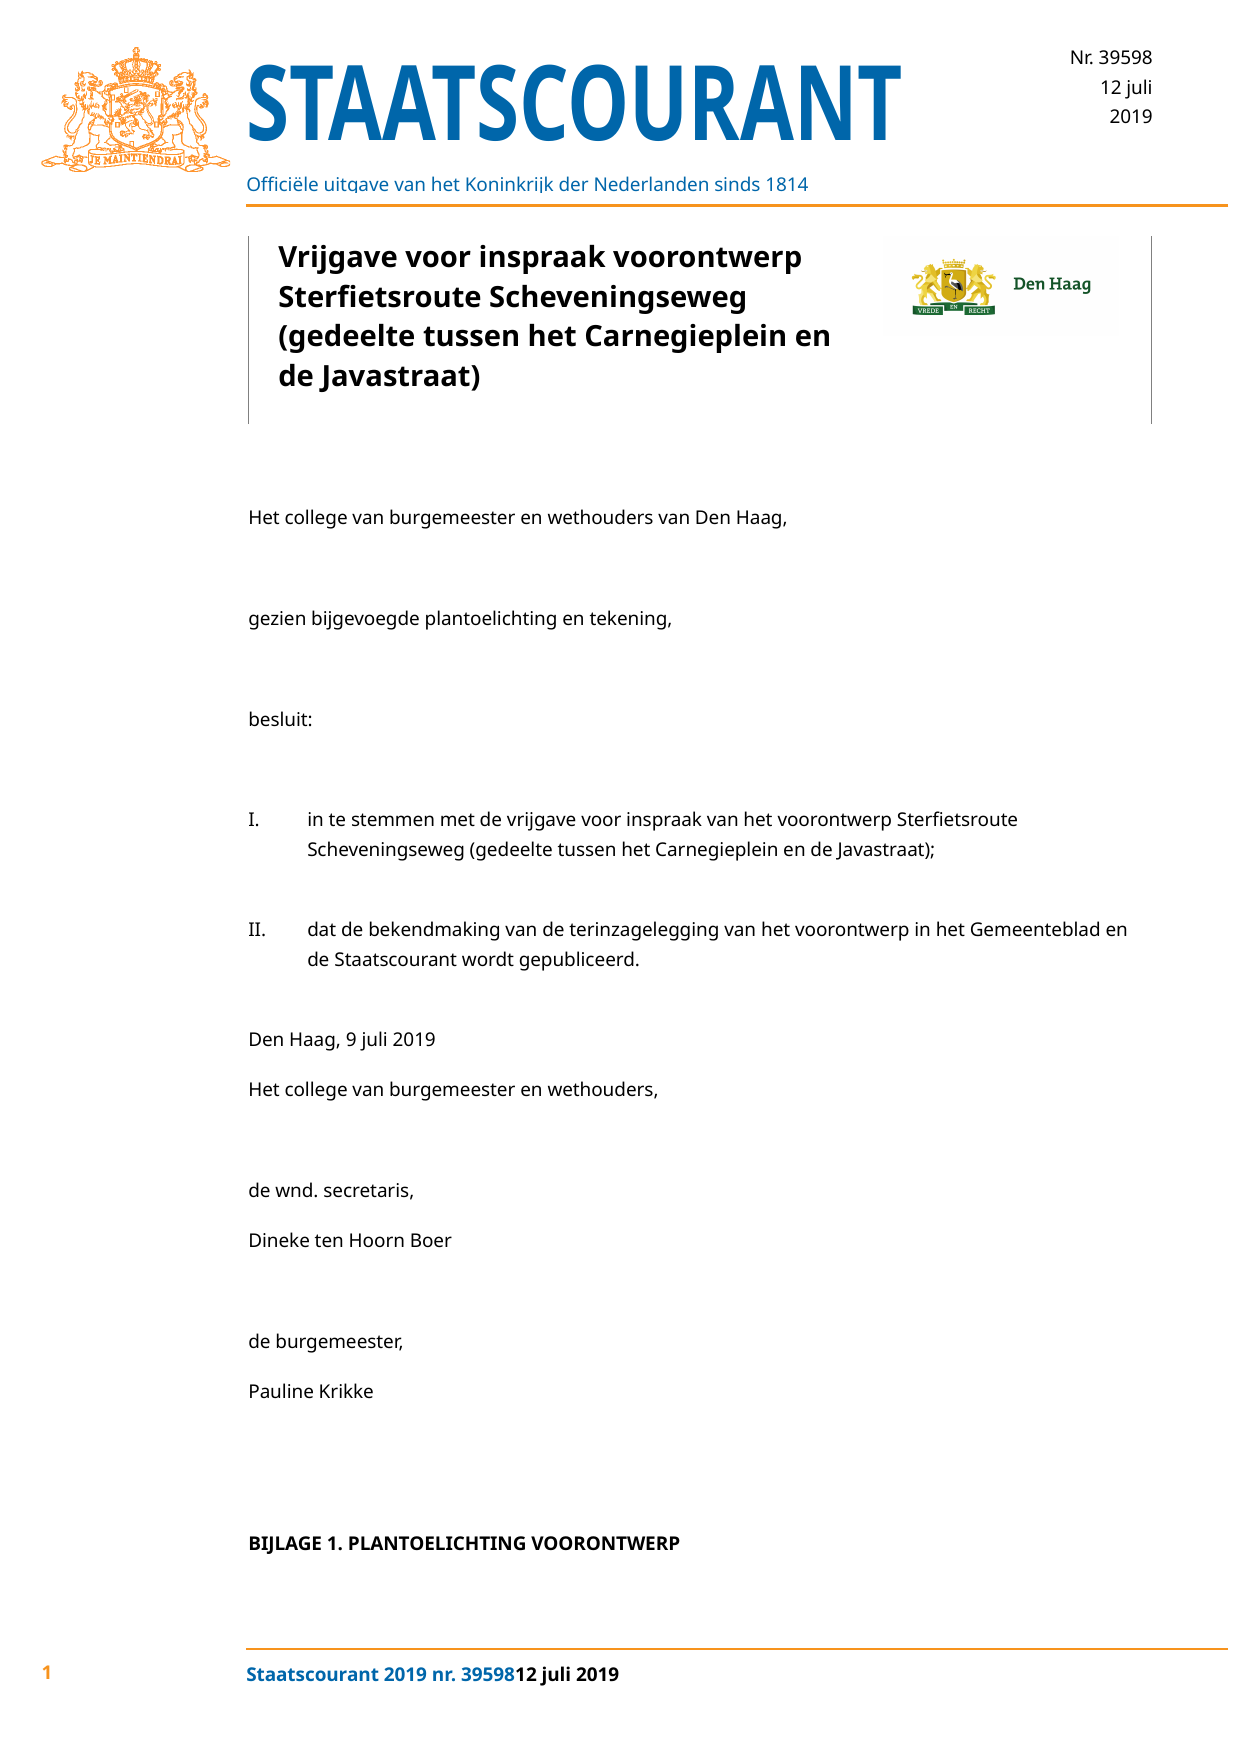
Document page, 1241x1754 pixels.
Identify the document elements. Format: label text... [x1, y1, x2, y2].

picture [41, 47, 231, 172]
text Pauline Krikke [248, 1379, 1152, 1404]
text Het college van burgemeester en wethouders van Den Haag, [248, 504, 1152, 530]
table_header [850, 236, 1151, 424]
text besluit: [248, 706, 1152, 731]
picture [882, 236, 1119, 336]
text de wnd. secretaris, [248, 1177, 1152, 1203]
text de burgemeester, [248, 1328, 1152, 1354]
text Den Haag, 9 juli 2019 [248, 1026, 1152, 1051]
text BIJLAGE 1. PLANTOELICHTING VOORONTWERP [248, 1530, 1152, 1556]
text Dineke ten Hoorn Boer [248, 1227, 1152, 1253]
text gezien bijgevoegde plantoelichting en tekening, [248, 605, 1152, 631]
table_header Vrijgave voor inspraak voorontwerp Sterfietsroute Scheveningseweg (gedeelte tussen het Carnegieplein en de Javastraat) [249, 236, 850, 424]
text Het college van burgemeester en wethouders, [248, 1076, 1152, 1102]
list in te stemmen met de vrijgave voor inspraak van het voorontwerp Sterfietsroute Scheveningseweg (gedeelte tussen het Carnegieplein en de Javastraat); [248, 807, 1152, 862]
list dat de bekendmaking van de terinzagelegging van het voorontwerp in het Gemeenteblad en de Staatscourant wordt gepubliceerd. [248, 916, 1152, 971]
